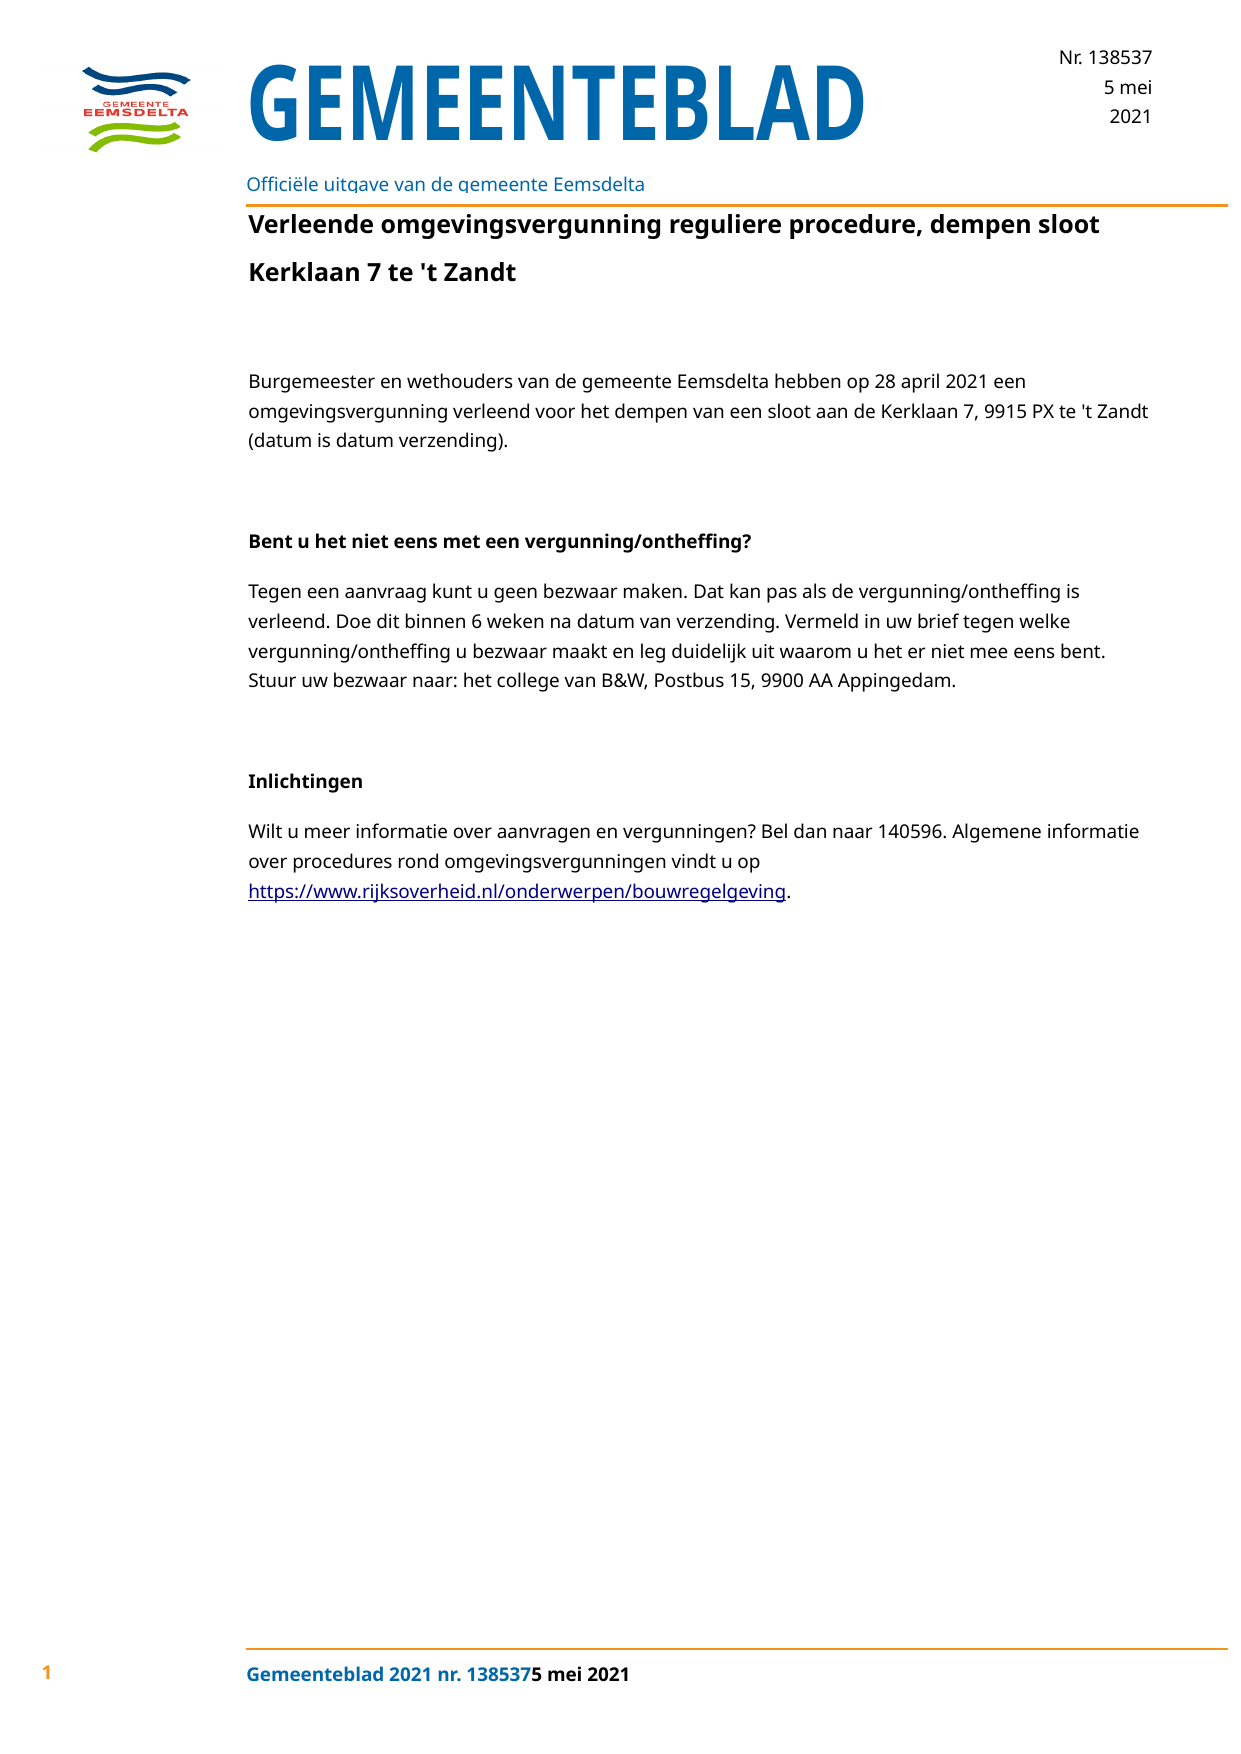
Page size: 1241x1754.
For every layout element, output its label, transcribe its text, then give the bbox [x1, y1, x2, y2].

text Burgemeester en wethouders van de gemeente Eemsdelta hebben op 28 april 2021 een omgevingsvergunning verleend voor het dempen van een sloot aan de Kerklaan 7, 9915 PX te 't Zandt (datum is datum verzending). [248, 368, 1152, 453]
text Tegen een aanvraag kunt u geen bezwaar maken. Dat kan pas als de vergunning/ontheffing is verleend. Doe dit binnen 6 weken na datum van verzending. Vermeld in uw brief tegen welke vergunning/ontheffing u bezwaar maakt en leg duidelijk uit waarom u het er niet mee eens bent. Stuur uw bezwaar naar: het college van B&W, Postbus 15, 9900 AA Appingedam. [248, 579, 1152, 693]
text Bent u het niet eens met een vergunning/ontheffing? [248, 528, 1152, 554]
text Verleende omgevingsvergunning reguliere procedure, dempen sloot Kerklaan 7 te 't Zandt [248, 207, 1152, 288]
text Wilt u meer informatie over aanvragen en vergunningen? Bel dan naar 140596. Algemene informatie over procedures rond omgevingsvergunningen vindt u op https://www.rijksoverheid.nl/onderwerpen/bouwregelgeving. [248, 819, 1152, 904]
picture [41, 47, 231, 172]
text Inlichtingen [248, 768, 1152, 794]
